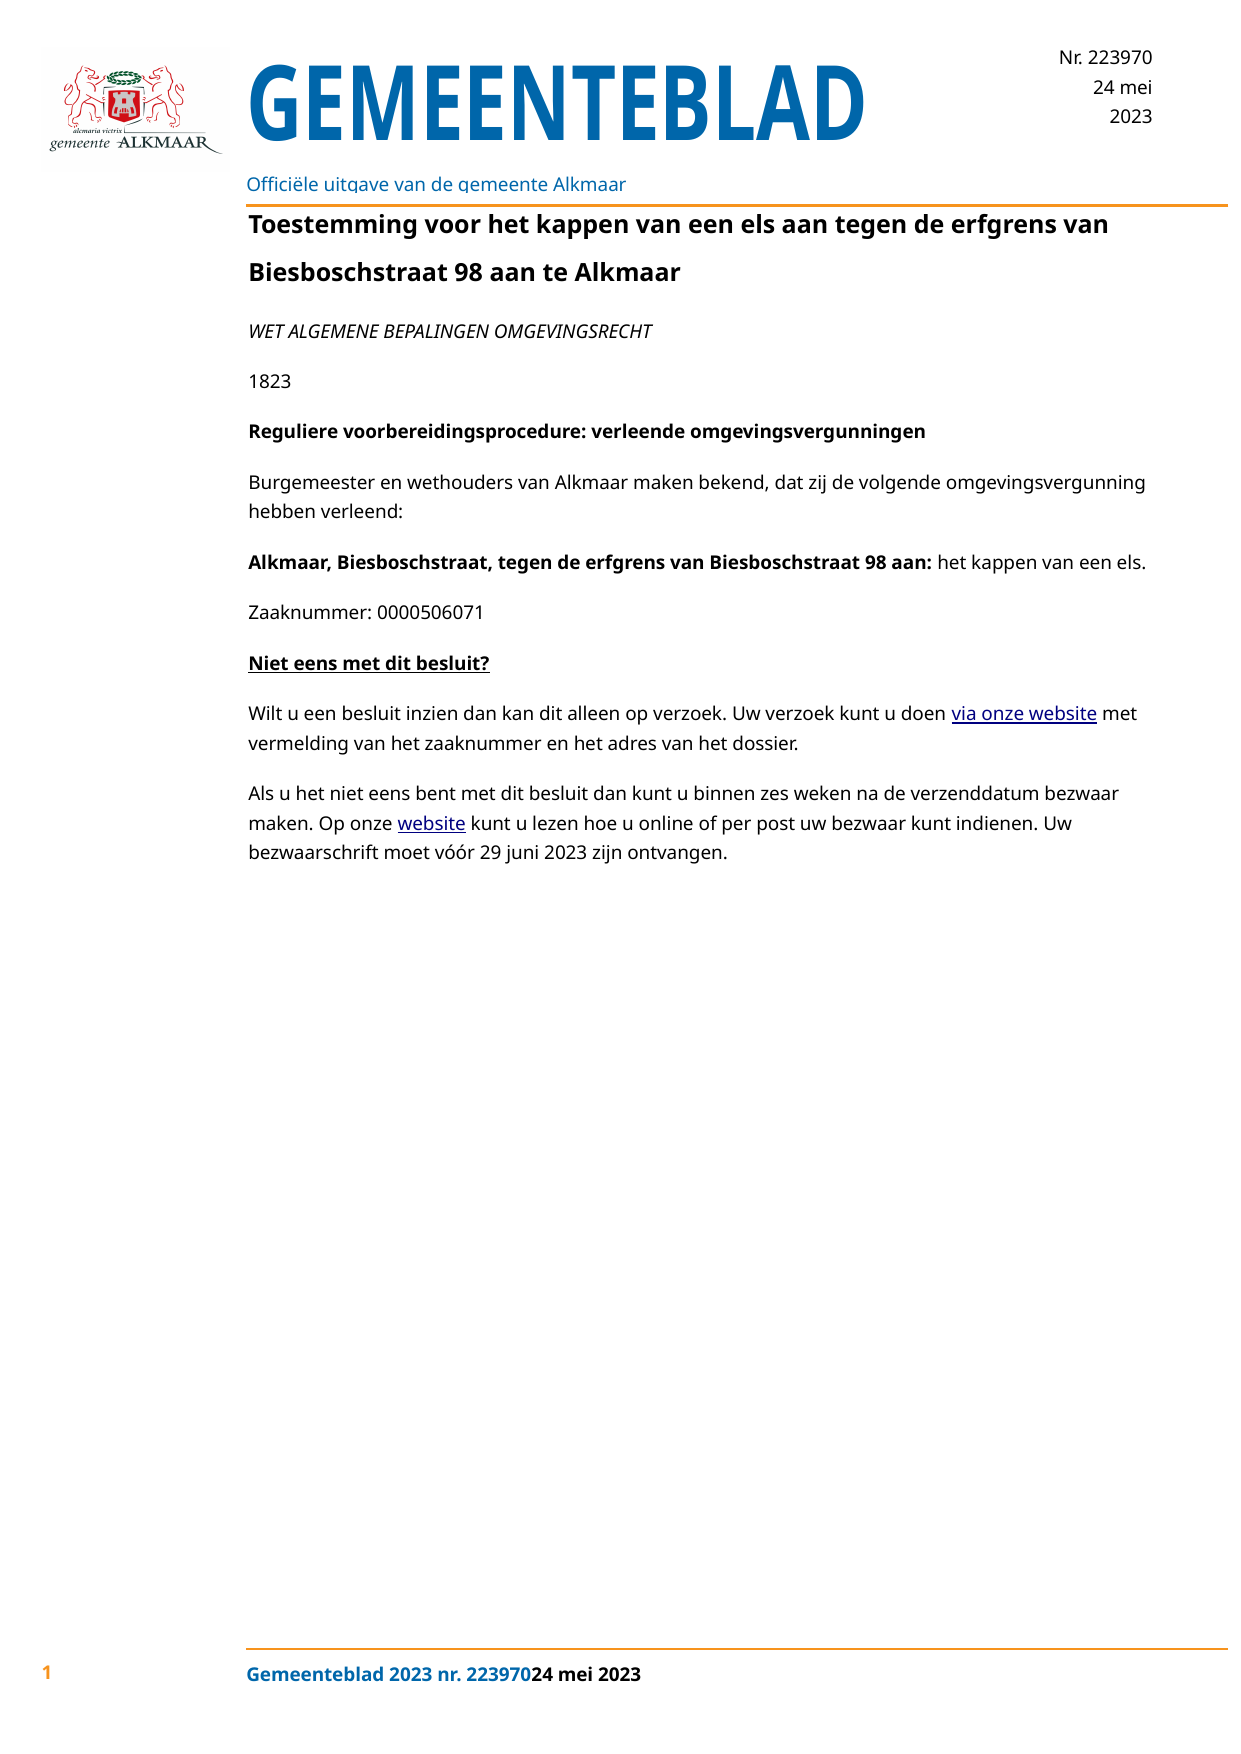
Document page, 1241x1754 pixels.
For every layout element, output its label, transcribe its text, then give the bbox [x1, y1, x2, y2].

text Toestemming voor het kappen van een els aan tegen de erfgrens van Biesboschstraat 98 aan te Alkmaar [248, 207, 1152, 288]
text Als u het niet eens bent met dit besluit dan kunt u binnen zes weken na de verzenddatum bezwaar maken. Op onze website kunt u lezen hoe u online of per post uw bezwaar kunt indienen. Uw bezwaarschrift moet vóór 29 juni 2023 zijn ontvangen. [248, 780, 1152, 865]
text Zaaknummer: 0000506071 [248, 599, 1152, 625]
text Reguliere voorbereidingsprocedure: verleende omgevingsvergunningen [248, 419, 1152, 444]
picture [41, 47, 231, 172]
text Burgemeester en wethouders van Alkmaar maken bekend, dat zij de volgende omgevingsvergunning hebben verleend: [248, 469, 1152, 524]
text Wilt u een besluit inzien dan kan dit alleen op verzoek. Uw verzoek kunt u doen via onze website met vermelding van het zaaknummer en het adres van het dossier. [248, 700, 1152, 756]
text Alkmaar, Biesboschstraat, tegen de erfgrens van Biesboschstraat 98 aan: het kappen van een els. [248, 549, 1152, 575]
text Niet eens met dit besluit? [248, 650, 1152, 676]
text 1823 [248, 368, 1152, 394]
text WET ALGEMENE BEPALINGEN OMGEVINGSRECHT [248, 318, 1152, 344]
